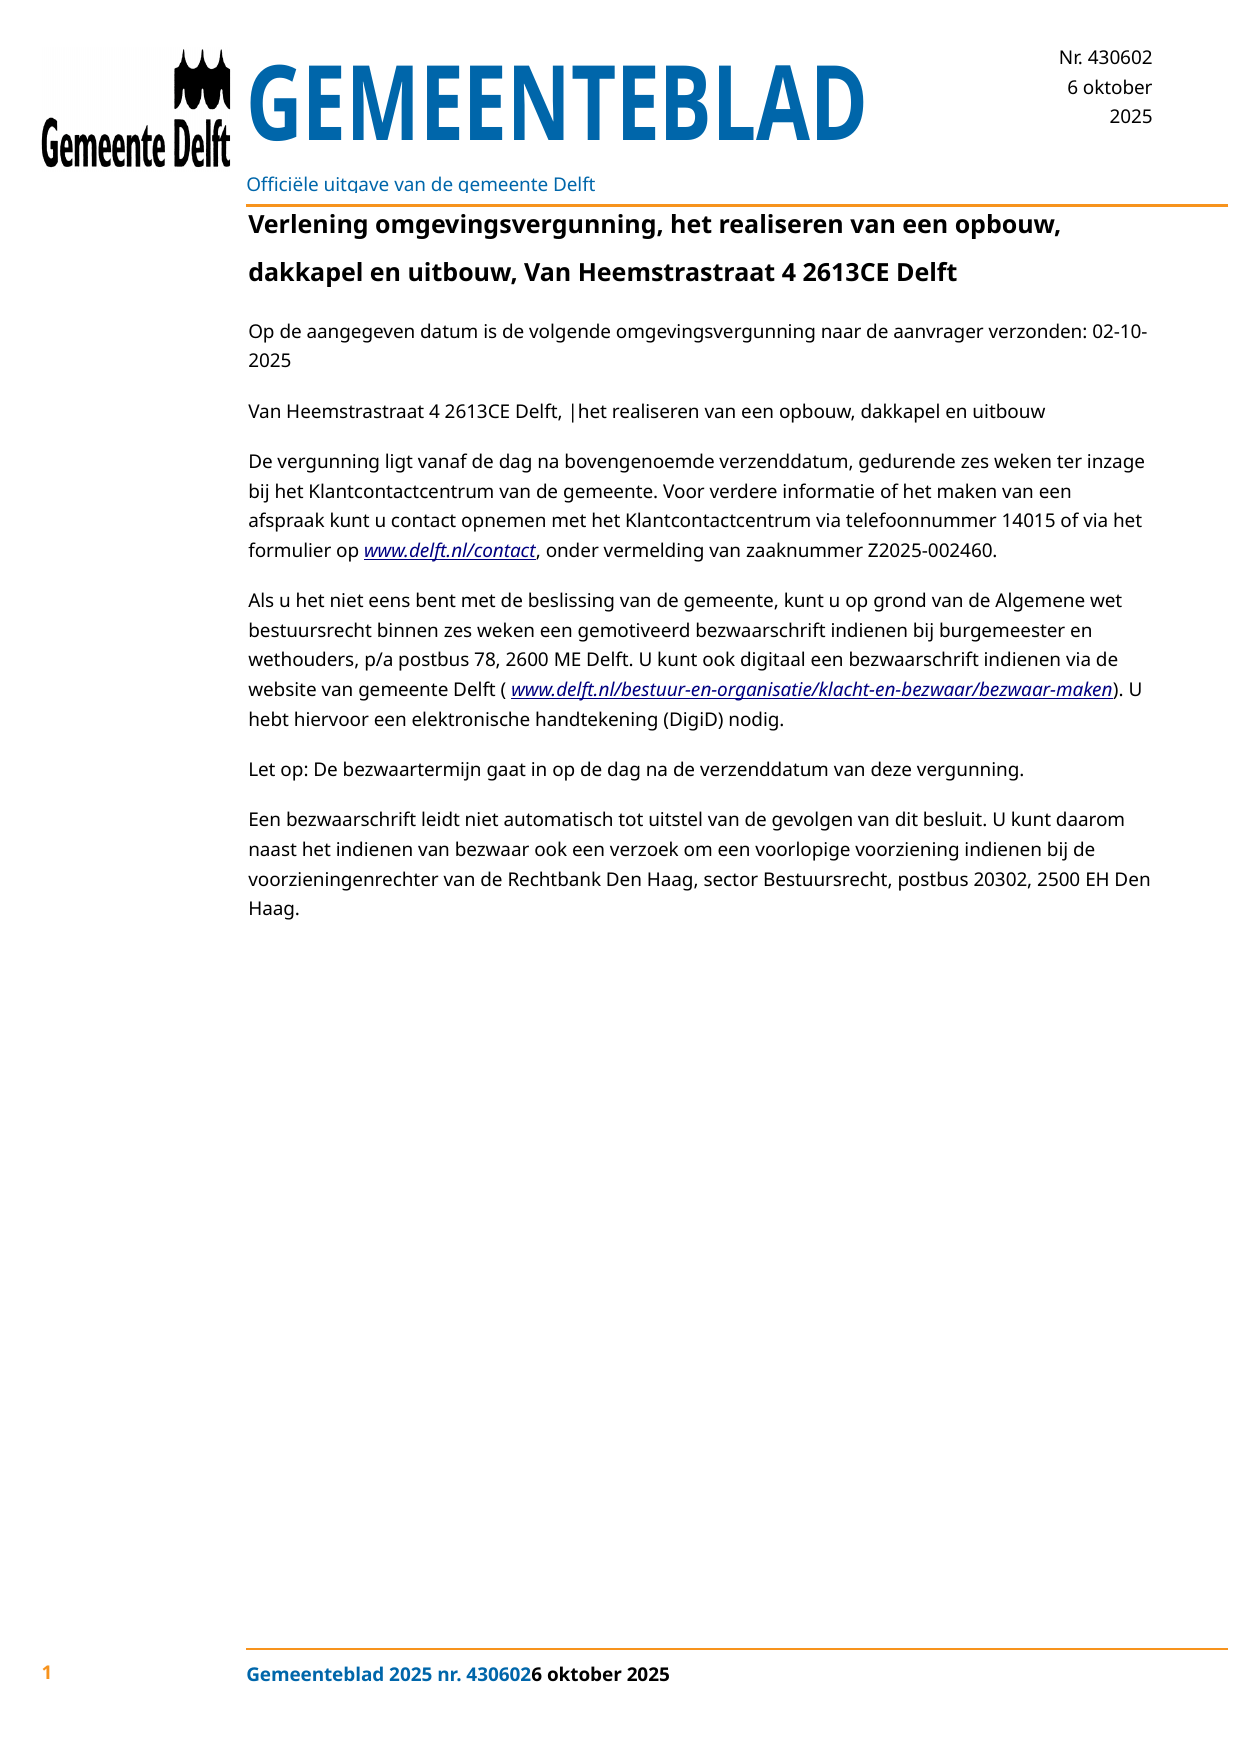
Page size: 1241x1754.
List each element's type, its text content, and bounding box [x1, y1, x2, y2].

text Op de aangegeven datum is de volgende omgevingsvergunning naar de aanvrager verzonden: 02-10-2025 [248, 318, 1152, 373]
picture [41, 47, 231, 172]
text Als u het niet eens bent met de beslissing van de gemeente, kunt u op grond van de Algemene wet bestuursrecht binnen zes weken een gemotiveerd bezwaarschrift indienen bij burgemeester en wethouders, p/a postbus 78, 2600 ME Delft. U kunt ook digitaal een bezwaarschrift indienen via de website van gemeente Delft ( www.delft.nl/bestuur-en-organisatie/klacht-en-bezwaar/bezwaar-maken). U hebt hiervoor een elektronische handtekening (DigiD) nodig. [248, 587, 1152, 732]
text Verlening omgevingsvergunning, het realiseren van een opbouw, dakkapel en uitbouw, Van Heemstrastraat 4 2613CE Delft [248, 207, 1152, 288]
text De vergunning ligt vanaf de dag na bovengenoemde verzenddatum, gedurende zes weken ter inzage bij het Klantcontactcentrum van de gemeente. Voor verdere informatie of het maken van een afspraak kunt u contact opnemen met het Klantcontactcentrum via telefoonnummer 14015 of via het formulier op www.delft.nl/contact, onder vermelding van zaaknummer Z2025-002460. [248, 448, 1152, 563]
text Let op: De bezwaartermijn gaat in op de dag na de verzenddatum van deze vergunning. [248, 756, 1152, 782]
text Van Heemstrastraat 4 2613CE Delft, |het realiseren van een opbouw, dakkapel en uitbouw [248, 398, 1152, 424]
text Een bezwaarschrift leidt niet automatisch tot uitstel van de gevolgen van dit besluit. U kunt daarom naast het indienen van bezwaar ook een verzoek om een voorlopige voorziening indienen bij de voorzieningenrechter van de Rechtbank Den Haag, sector Bestuursrecht, postbus 20302, 2500 EH Den Haag. [248, 807, 1152, 921]
